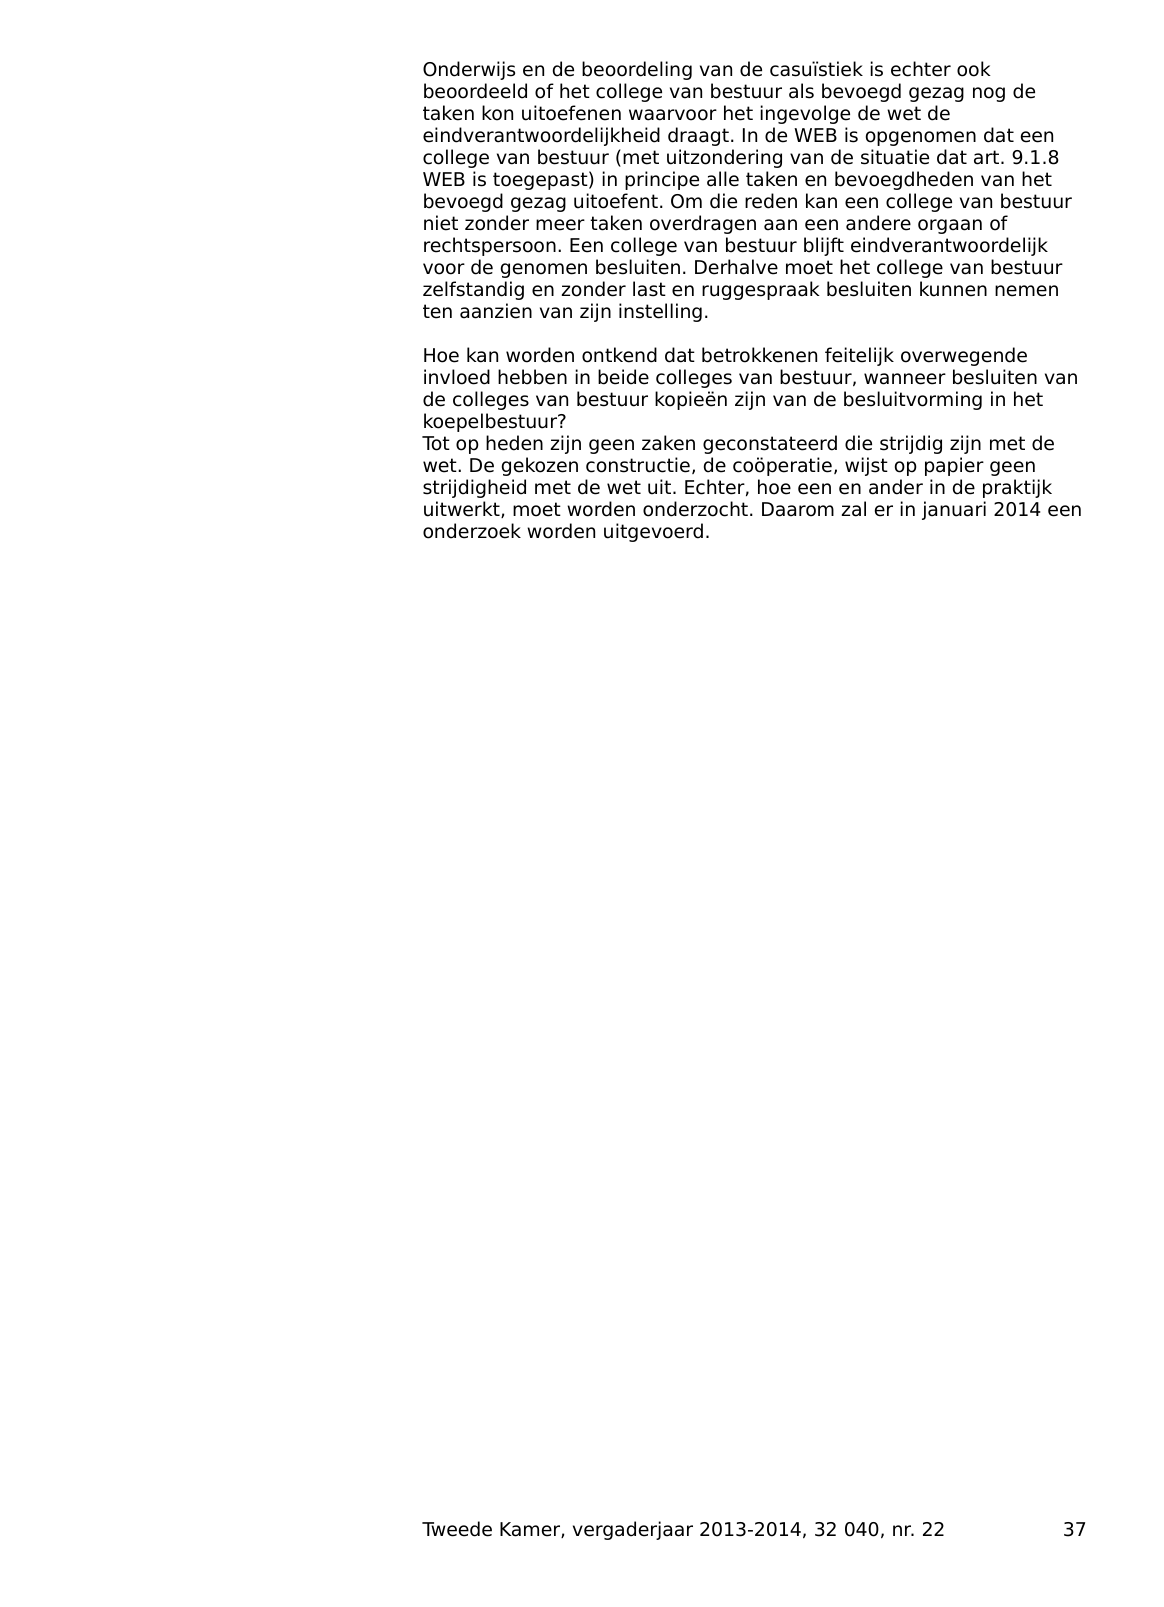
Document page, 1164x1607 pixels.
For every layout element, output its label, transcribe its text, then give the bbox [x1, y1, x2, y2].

text Hoe kan worden ontkend dat betrokkenen feitelijk overwegende invloed hebben in beide colleges van bestuur, wanneer besluiten van de colleges van bestuur kopieën zijn van de besluitvorming in het koepelbestuur? [422, 345, 1087, 433]
text Onderwijs en de beoordeling van de casuïstiek is echter ook beoordeeld of het college van bestuur als bevoegd gezag nog de taken kon uitoefenen waarvoor het ingevolge de wet de eindverantwoordelijkheid draagt. In de WEB is opgenomen dat een college van bestuur (met uitzondering van de situatie dat art. 9.1.8 WEB is toegepast) in principe alle taken en bevoegdheden van het bevoegd gezag uitoefent. Om die reden kan een college van bestuur niet zonder meer taken overdragen aan een andere orgaan of rechtspersoon. Een college van bestuur blijft eindverantwoordelijk voor de genomen besluiten. Derhalve moet het college van bestuur zelfstandig en zonder last en ruggespraak besluiten kunnen nemen ten aanzien van zijn instelling. [422, 59, 1087, 323]
text Tot op heden zijn geen zaken geconstateerd die strijdig zijn met de wet. De gekozen constructie, de coöperatie, wijst op papier geen strijdigheid met de wet uit. Echter, hoe een en ander in de praktijk uitwerkt, moet worden onderzocht. Daarom zal er in januari 2014 een onderzoek worden uitgevoerd. [422, 433, 1087, 543]
